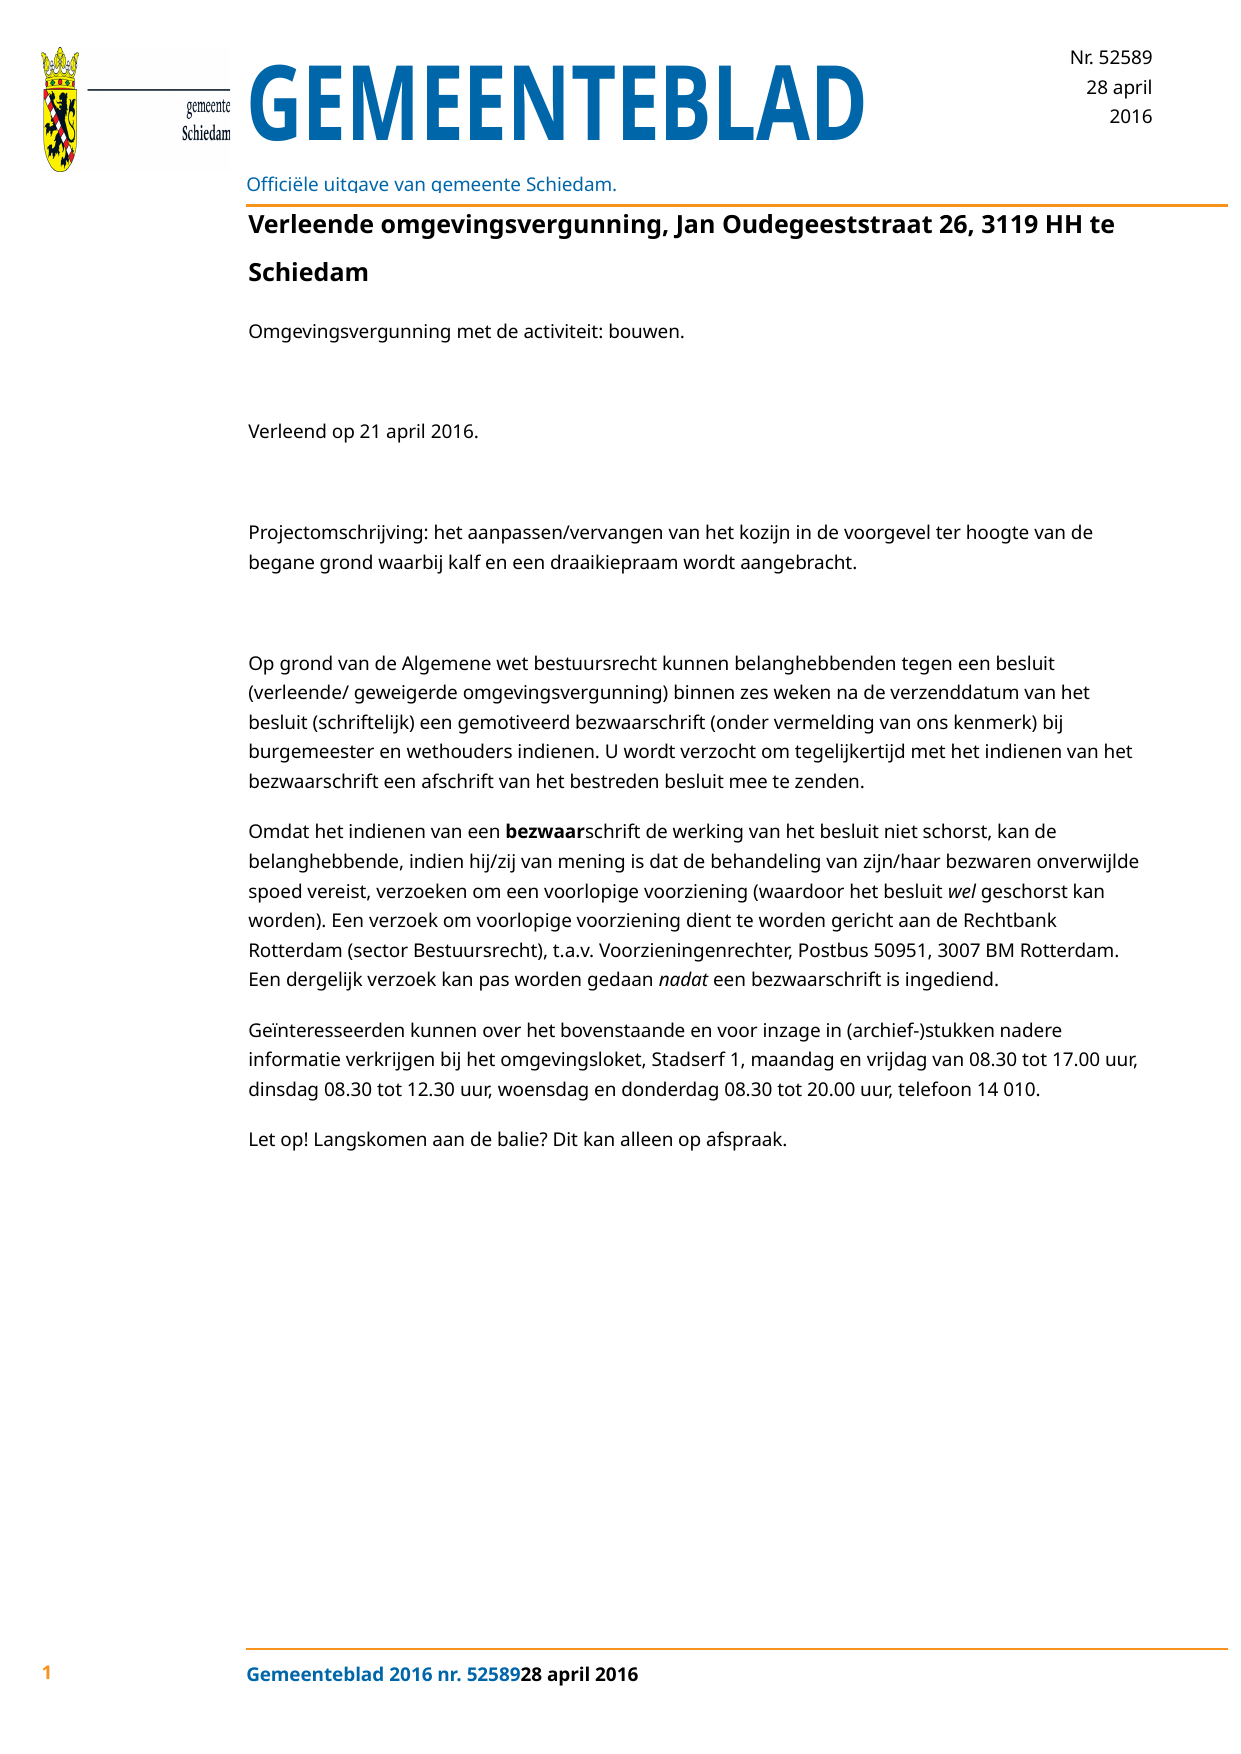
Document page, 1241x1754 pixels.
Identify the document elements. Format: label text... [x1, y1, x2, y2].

text Omgevingsvergunning met de activiteit: bouwen. [248, 318, 1152, 344]
text Verleend op 21 april 2016. [248, 419, 1152, 444]
text Verleende omgevingsvergunning, Jan Oudegeeststraat 26, 3119 HH te Schiedam [248, 207, 1152, 288]
text Let op! Langskomen aan de balie? Dit kan alleen op afspraak. [248, 1127, 1152, 1152]
text Op grond van de Algemene wet bestuursrecht kunnen belanghebbenden tegen een besluit (verleende/ geweigerde omgevingsvergunning) binnen zes weken na de verzenddatum van het besluit (schriftelijk) een gemotiveerd bezwaarschrift (onder vermelding van ons kenmerk) bij burgemeester en wethouders indienen. U wordt verzocht om tegelijkertijd met het indienen van het bezwaarschrift een afschrift van het bestreden besluit mee te zenden. [248, 650, 1152, 794]
text Omdat het indienen van een bezwaarschrift de werking van het besluit niet schorst, kan de belanghebbende, indien hij/zij van mening is dat de behandeling van zijn/haar bezwaren onverwijlde spoed vereist, verzoeken om een voorlopige voorziening (waardoor het besluit wel geschorst kan worden). Een verzoek om voorlopige voorziening dient te worden gericht aan de Rechtbank Rotterdam (sector Bestuursrecht), t.a.v. Voorzieningenrechter, Postbus 50951, 3007 BM Rotterdam. Een dergelijk verzoek kan pas worden gedaan nadat een bezwaarschrift is ingediend. [248, 819, 1152, 992]
text Geïnteresseerden kunnen over het bovenstaande en voor inzage in (archief-)stukken nadere informatie verkrijgen bij het omgevingsloket, Stadserf 1, maandag en vrijdag van 08.30 tot 17.00 uur, dinsdag 08.30 tot 12.30 uur, woensdag en donderdag 08.30 tot 20.00 uur, telefoon 14 010. [248, 1017, 1152, 1102]
picture [41, 47, 231, 172]
text Projectomschrijving: het aanpassen/vervangen van het kozijn in de voorgevel ter hoogte van de begane grond waarbij kalf en een draaikiepraam wordt aangebracht. [248, 519, 1152, 575]
